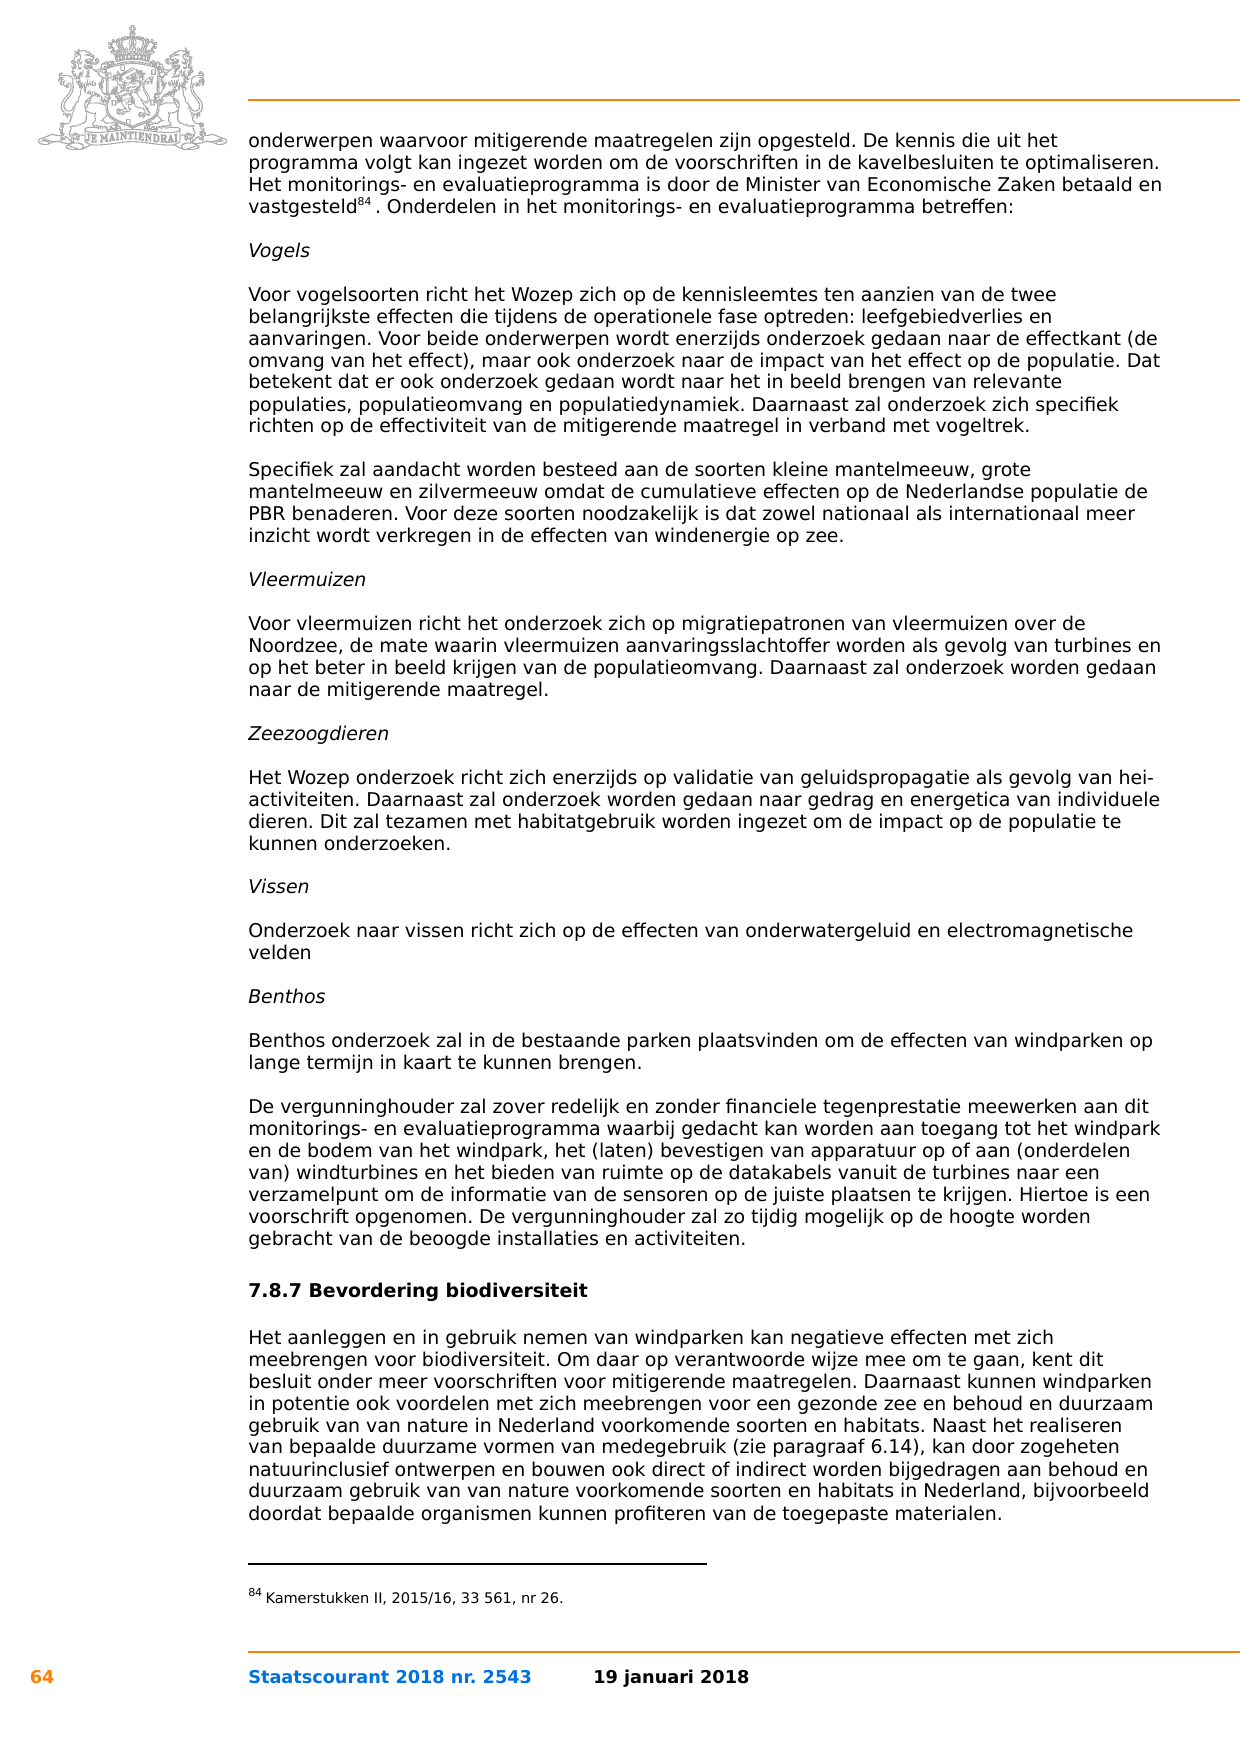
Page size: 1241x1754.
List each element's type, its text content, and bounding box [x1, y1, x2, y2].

picture [38, 25, 227, 150]
text Kamerstukken II, 2015/16, 33 561, nr 26. [248, 1586, 1163, 1608]
text Specifiek zal aandacht worden besteed aan de soorten kleine mantelmeeuw, grote mantelmeeuw en zilvermeeuw omdat de cumulatieve effecten op de Nederlandse populatie de PBR benaderen. Voor deze soorten noodzakelijk is dat zowel nationaal als internationaal meer inzicht wordt verkregen in de effecten van windenergie op zee. [248, 459, 1163, 547]
text De vergunninghouder zal zover redelijk en zonder financiele tegenprestatie meewerken aan dit monitorings- en evaluatieprogramma waarbij gedacht kan worden aan toegang tot het windpark en de bodem van het windpark, het (laten) bevestigen van apparatuur op of aan (onderdelen van) windturbines en het bieden van ruimte op de datakabels vanuit de turbines naar een verzamelpunt om de informatie van de sensoren op de juiste plaatsen te krijgen. Hiertoe is een voorschrift opgenomen. De vergunninghouder zal zo tijdig mogelijk op de hoogte worden gebracht van de beoogde installaties en activiteiten. [248, 1096, 1163, 1249]
subtitle Vleermuizen [248, 569, 1163, 591]
subtitle Vissen [248, 876, 1163, 898]
subtitle Zeezoogdieren [248, 723, 1163, 745]
subtitle 7.8.7 Bevordering biodiversiteit [248, 1279, 1163, 1302]
subtitle Benthos [248, 986, 1163, 1008]
text Het Wozep onderzoek richt zich enerzijds op validatie van geluidspropagatie als gevolg van hei-activiteiten. Daarnaast zal onderzoek worden gedaan naar gedrag en energetica van individuele dieren. Dit zal tezamen met habitatgebruik worden ingezet om de impact op de populatie te kunnen onderzoeken. [248, 767, 1163, 854]
text onderwerpen waarvoor mitigerende maatregelen zijn opgesteld. De kennis die uit het programma volgt kan ingezet worden om de voorschriften in de kavelbesluiten te optimaliseren. Het monitorings- en evaluatieprogramma is door de Minister van Economische Zaken betaald en vastgesteld. Onderdelen in het monitorings- en evaluatieprogramma betreffen: [248, 130, 1163, 218]
text Voor vogelsoorten richt het Wozep zich op de kennisleemtes ten aanzien van de twee belangrijkste effecten die tijdens de operationele fase optreden: leefgebiedverlies en aanvaringen. Voor beide onderwerpen wordt enerzijds onderzoek gedaan naar de effectkant (de omvang van het effect), maar ook onderzoek naar de impact van het effect op de populatie. Dat betekent dat er ook onderzoek gedaan wordt naar het in beeld brengen van relevante populaties, populatieomvang en populatiedynamiek. Daarnaast zal onderzoek zich specifiek richten op de effectiviteit van de mitigerende maatregel in verband met vogeltrek. [248, 283, 1163, 437]
text Benthos onderzoek zal in de bestaande parken plaatsvinden om de effecten van windparken op lange termijn in kaart te kunnen brengen. [248, 1030, 1163, 1074]
text Het aanleggen en in gebruik nemen van windparken kan negatieve effecten met zich meebrengen voor biodiversiteit. Om daar op verantwoorde wijze mee om te gaan, kent dit besluit onder meer voorschriften voor mitigerende maatregelen. Daarnaast kunnen windparken in potentie ook voordelen met zich meebrengen voor een gezonde zee en behoud en duurzaam gebruik van van nature in Nederland voorkomende soorten en habitats. Naast het realiseren van bepaalde duurzame vormen van medegebruik (zie paragraaf 6.14), kan door zogeheten natuurinclusief ontwerpen en bouwen ook direct of indirect worden bijgedragen aan behoud en duurzaam gebruik van van nature voorkomende soorten en habitats in Nederland, bijvoorbeeld doordat bepaalde organismen kunnen profiteren van de toegepaste materialen. [248, 1327, 1163, 1524]
text Voor vleermuizen richt het onderzoek zich op migratiepatronen van vleermuizen over de Noordzee, de mate waarin vleermuizen aanvaringsslachtoffer worden als gevolg van turbines en op het beter in beeld krijgen van de populatieomvang. Daarnaast zal onderzoek worden gedaan naar de mitigerende maatregel. [248, 613, 1163, 701]
subtitle Vogels [248, 240, 1163, 262]
text Onderzoek naar vissen richt zich op de effecten van onderwatergeluid en electromagnetische velden [248, 920, 1163, 964]
